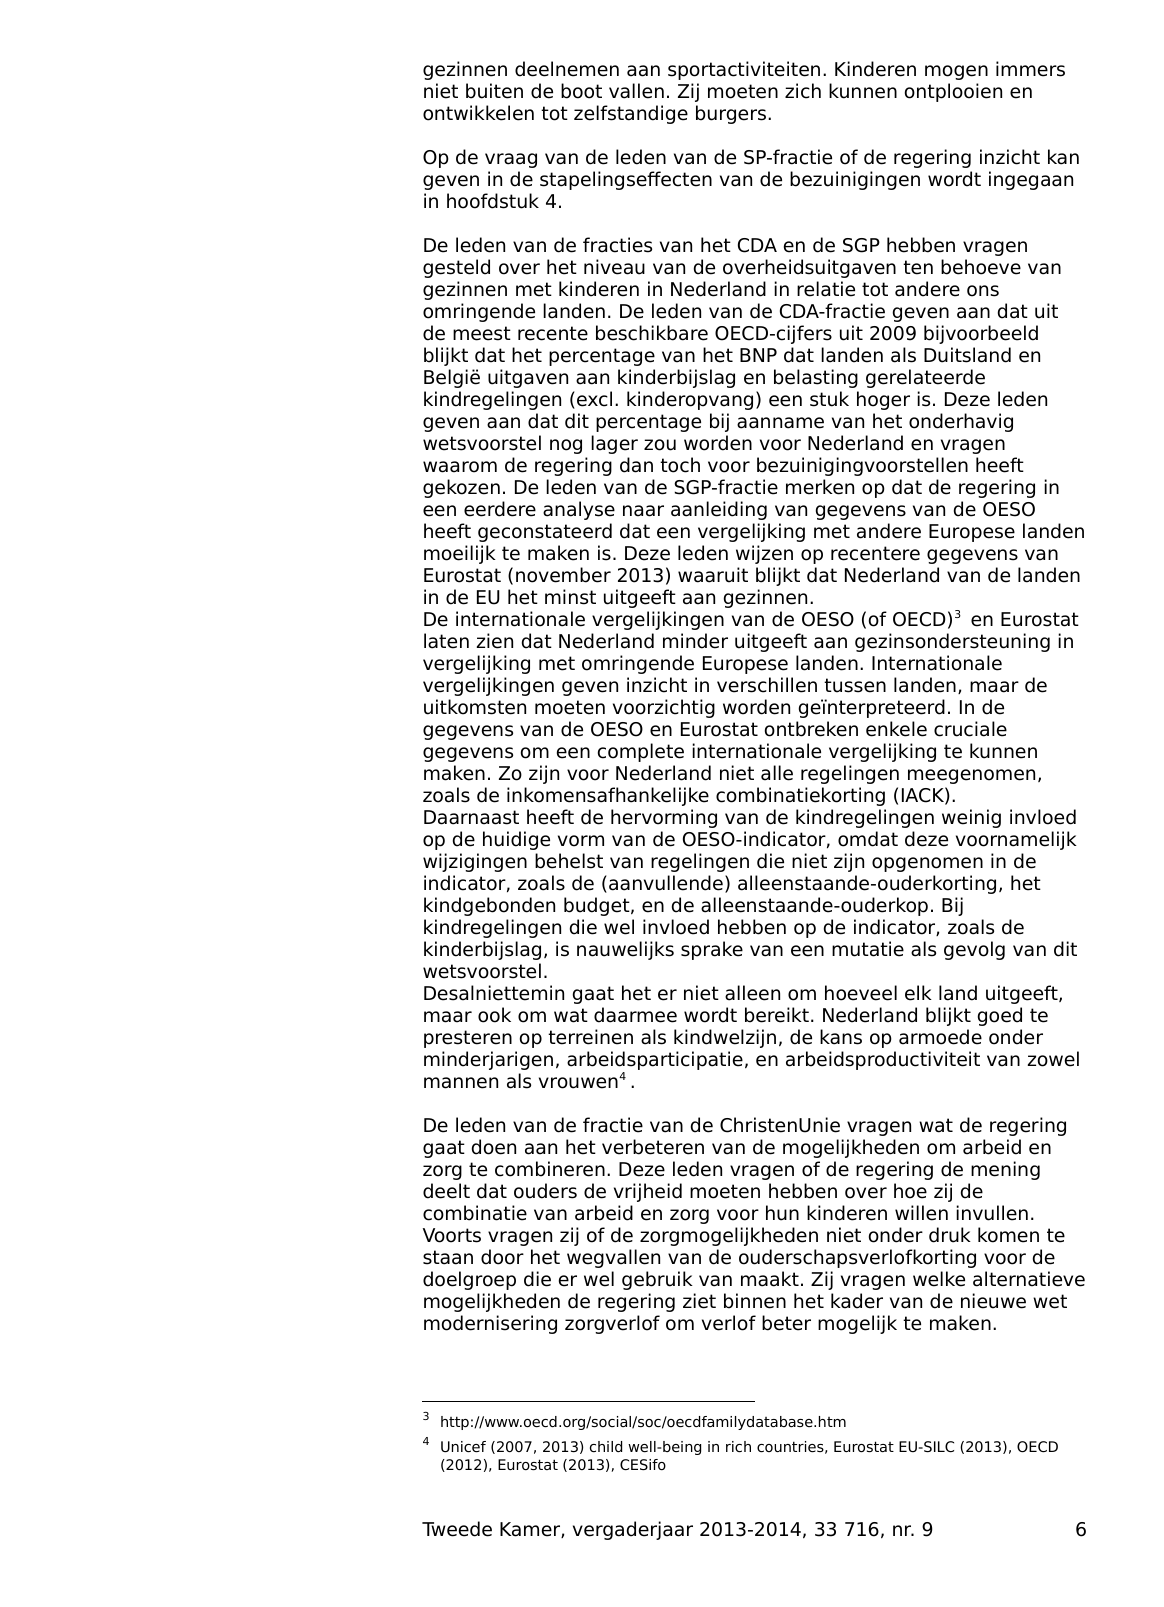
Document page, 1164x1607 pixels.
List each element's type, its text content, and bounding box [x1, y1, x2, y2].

text Unicef (2007, 2013) child well-being in rich countries, Eurostat EU-SILC (2013), OECD (2012), Eurostat (2013), CESifo [422, 1435, 1087, 1474]
text http://www.oecd.org/social/soc/oecdfamilydatabase.htm [422, 1410, 1087, 1432]
text De leden van de fractie van de ChristenUnie vragen wat de regering gaat doen aan het verbeteren van de mogelijkheden om arbeid en zorg te combineren. Deze leden vragen of de regering de mening deelt dat ouders de vrijheid moeten hebben over hoe zij de combinatie van arbeid en zorg voor hun kinderen willen invullen. Voorts vragen zij of de zorgmogelijkheden niet onder druk komen te staan door het wegvallen van de ouderschapsverlofkorting voor de doelgroep die er wel gebruik van maakt. Zij vragen welke alternatieve mogelijkheden de regering ziet binnen het kader van de nieuwe wet modernisering zorgverlof om verlof beter mogelijk te maken. [422, 1115, 1087, 1334]
text De internationale vergelijkingen van de OESO (of OECD) en Eurostat laten zien dat Nederland minder uitgeeft aan gezinsondersteuning in vergelijking met omringende Europese landen. Internationale vergelijkingen geven inzicht in verschillen tussen landen, maar de uitkomsten moeten voorzichtig worden geïnterpreteerd. In de gegevens van de OESO en Eurostat ontbreken enkele cruciale gegevens om een complete internationale vergelijking te kunnen maken. Zo zijn voor Nederland niet alle regelingen meegenomen, zoals de inkomensafhankelijke combinatiekorting (IACK). [422, 609, 1087, 807]
text Daarnaast heeft de hervorming van de kindregelingen weinig invloed op de huidige vorm van de OESO-indicator, omdat deze voornamelijk wijzigingen behelst van regelingen die niet zijn opgenomen in de indicator, zoals de (aanvullende) alleenstaande-ouderkorting, het kindgebonden budget, en de alleenstaande-ouderkop. Bij kindregelingen die wel invloed hebben op de indicator, zoals de kinderbijslag, is nauwelijks sprake van een mutatie als gevolg van dit wetsvoorstel. [422, 807, 1087, 983]
text gezinnen deelnemen aan sportactiviteiten. Kinderen mogen immers niet buiten de boot vallen. Zij moeten zich kunnen ontplooien en ontwikkelen tot zelfstandige burgers. [422, 59, 1087, 125]
text Op de vraag van de leden van de SP-fractie of de regering inzicht kan geven in de stapelingseffecten van de bezuinigingen wordt ingegaan in hoofdstuk 4. [422, 147, 1087, 213]
text Desalniettemin gaat het er niet alleen om hoeveel elk land uitgeeft, maar ook om wat daarmee wordt bereikt. Nederland blijkt goed te presteren op terreinen als kindwelzijn, de kans op armoede onder minderjarigen, arbeidsparticipatie, en arbeidsproductiviteit van zowel mannen als vrouwen. [422, 983, 1087, 1092]
text De leden van de fracties van het CDA en de SGP hebben vragen gesteld over het niveau van de overheidsuitgaven ten behoeve van gezinnen met kinderen in Nederland in relatie tot andere ons omringende landen. De leden van de CDA-fractie geven aan dat uit de meest recente beschikbare OECD-cijfers uit 2009 bijvoorbeeld blijkt dat het percentage van het BNP dat landen als Duitsland en België uitgaven aan kinderbijslag en belasting gerelateerde kindregelingen (excl. kinderopvang) een stuk hoger is. Deze leden geven aan dat dit percentage bij aanname van het onderhavig wetsvoorstel nog lager zou worden voor Nederland en vragen waarom de regering dan toch voor bezuinigingvoorstellen heeft gekozen. De leden van de SGP-fractie merken op dat de regering in een eerdere analyse naar aanleiding van gegevens van de OESO heeft geconstateerd dat een vergelijking met andere Europese landen moeilijk te maken is. Deze leden wijzen op recentere gegevens van Eurostat (november 2013) waaruit blijkt dat Nederland van de landen in de EU het minst uitgeeft aan gezinnen. [422, 235, 1087, 609]
